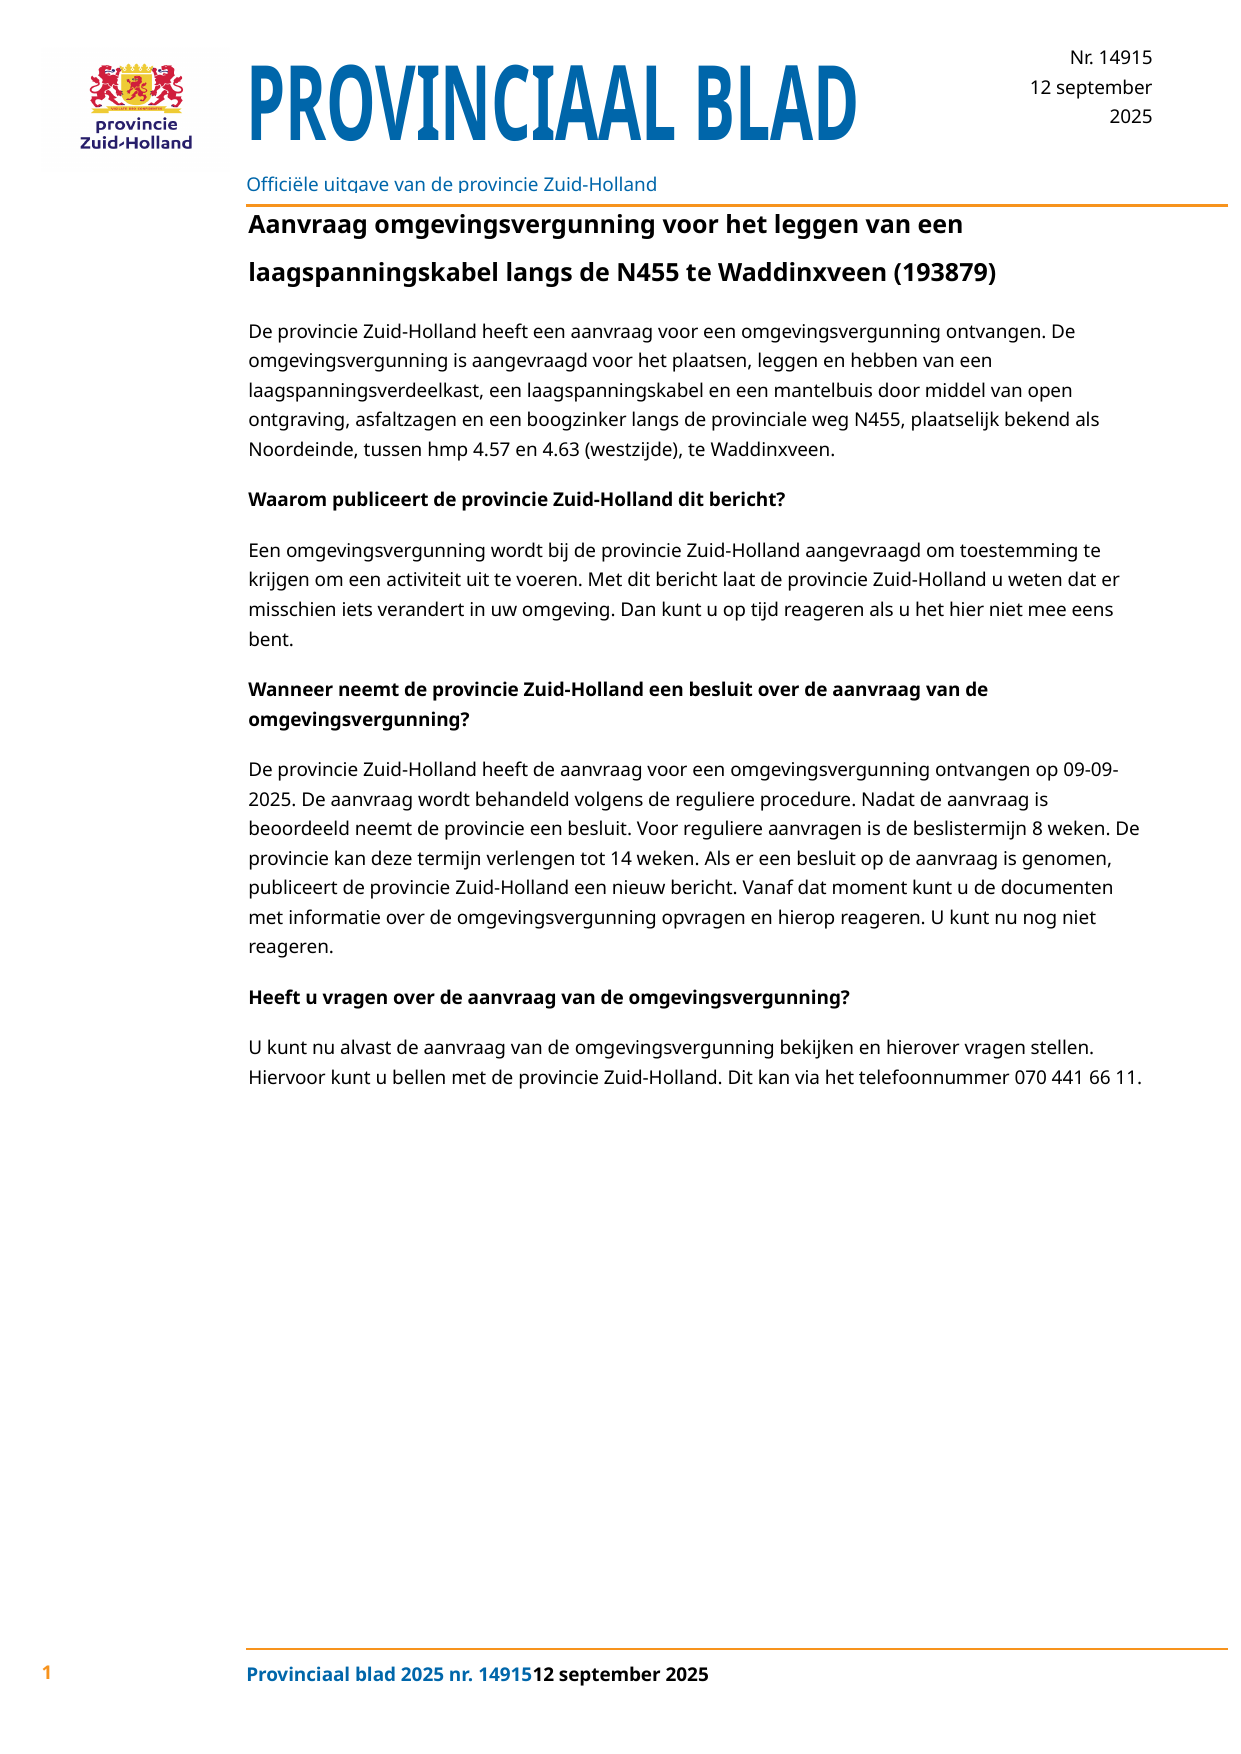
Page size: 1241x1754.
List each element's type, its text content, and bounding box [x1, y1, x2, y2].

text Waarom publiceert de provincie Zuid-Holland dit bericht? [248, 487, 1152, 512]
text De provincie Zuid-Holland heeft een aanvraag voor een omgevingsvergunning ontvangen. De omgevingsvergunning is aangevraagd voor het plaatsen, leggen en hebben van een laagspanningsverdeelkast, een laagspanningskabel en een mantelbuis door middel van open ontgraving, asfaltzagen en een boogzinker langs de provinciale weg N455, plaatselijk bekend als Noordeinde, tussen hmp 4.57 en 4.63 (westzijde), te Waddinxveen. [248, 318, 1152, 462]
text Aanvraag omgevingsvergunning voor het leggen van een laagspanningskabel langs de N455 te Waddinxveen (193879) [248, 207, 1152, 288]
text De provincie Zuid-Holland heeft de aanvraag voor een omgevingsvergunning ontvangen op 09-09-2025. De aanvraag wordt behandeld volgens de reguliere procedure. Nadat de aanvraag is beoordeeld neemt de provincie een besluit. Voor reguliere aanvragen is de beslistermijn 8 weken. De provincie kan deze termijn verlengen tot 14 weken. Als er een besluit op de aanvraag is genomen, publiceert de provincie Zuid-Holland een nieuw bericht. Vanaf dat moment kunt u de documenten met informatie over de omgevingsvergunning opvragen en hierop reageren. U kunt nu nog niet reageren. [248, 756, 1152, 959]
text Heeft u vragen over de aanvraag van de omgevingsvergunning? [248, 984, 1152, 1010]
text U kunt nu alvast de aanvraag van de omgevingsvergunning bekijken en hierover vragen stellen. Hiervoor kunt u bellen met de provincie Zuid-Holland. Dit kan via het telefoonnummer 070 441 66 11. [248, 1034, 1152, 1090]
text Wanneer neemt de provincie Zuid-Holland een besluit over de aanvraag van de omgevingsvergunning? [248, 676, 1152, 732]
picture [41, 47, 231, 172]
text Een omgevingsvergunning wordt bij de provincie Zuid-Holland aangevraagd om toestemming te krijgen om een activiteit uit te voeren. Met dit bericht laat de provincie Zuid-Holland u weten dat er misschien iets verandert in uw omgeving. Dan kunt u op tijd reageren als u het hier niet mee eens bent. [248, 537, 1152, 652]
